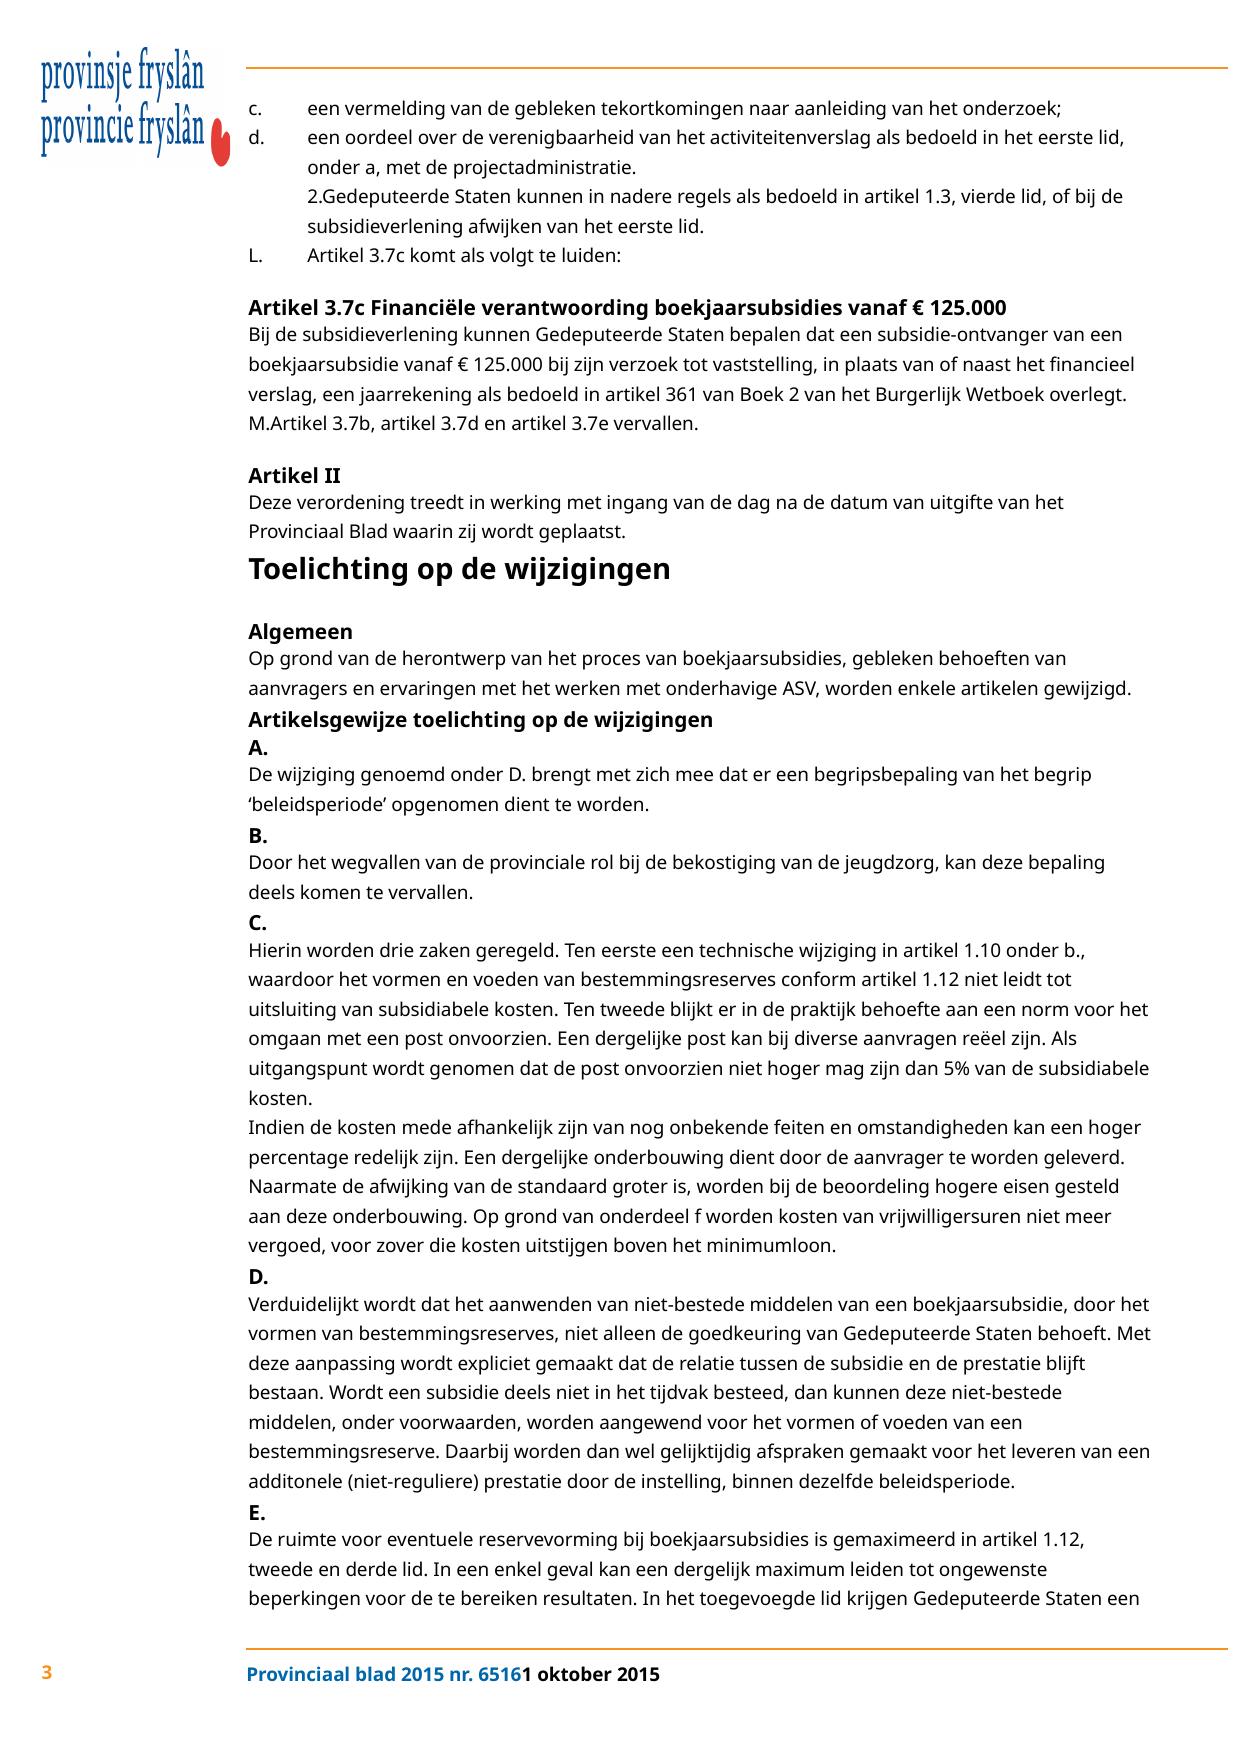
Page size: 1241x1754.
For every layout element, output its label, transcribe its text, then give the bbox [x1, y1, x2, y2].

text De ruimte voor eventuele reservevorming bij boekjaarsubsidies is gemaximeerd in artikel 1.12, tweede en derde lid. In een enkel geval kan een dergelijk maximum leiden tot ongewenste beperkingen voor de te bereiken resultaten. In het toegevoegde lid krijgen Gedeputeerde Staten een [248, 1526, 1152, 1611]
list 2.Gedeputeerde Staten kunnen in nadere regels als bedoeld in artikel 1.3, vierde lid, of bij de subsidieverlening afwijken van het eerste lid. [248, 183, 1152, 239]
text Artikel 3.7c Financiële verantwoording boekjaarsubsidies vanaf € 125.000 [248, 293, 1152, 322]
text Hierin worden drie zaken geregeld. Ten eerste een technische wijziging in artikel 1.10 onder b., waardoor het vormen en voeden van bestemmingsreserves conform artikel 1.12 niet leidt tot uitsluiting van subsidiabele kosten. Ten tweede blijkt er in de praktijk behoefte aan een norm voor het omgaan met een post onvoorzien. Een dergelijke post kan bij diverse aanvragen reëel zijn. Als uitgangspunt wordt genomen dat de post onvoorzien niet hoger mag zijn dan 5% van de subsidiabele kosten. [248, 937, 1152, 1111]
text C. [248, 908, 1152, 937]
text E. [248, 1498, 1152, 1526]
text Artikelsgewijze toelichting op de wijzigingen [248, 705, 1152, 733]
list een vermelding van de gebleken tekortkomingen naar aanleiding van het onderzoek; [248, 95, 1152, 121]
text Algemeen [248, 617, 1152, 646]
list Artikel 3.7c komt als volgt te luiden: [248, 243, 1152, 268]
text Op grond van de herontwerp van het proces van boekjaarsubsidies, gebleken behoeften van aanvragers en ervaringen met het werken met onderhavige ASV, worden enkele artikelen gewijzigd. [248, 646, 1152, 701]
text A. [248, 733, 1152, 762]
text M.Artikel 3.7b, artikel 3.7d en artikel 3.7e vervallen. [248, 410, 1152, 436]
text D. [248, 1262, 1152, 1291]
text Artikel II [248, 461, 1152, 489]
list een oordeel over de verenigbaarheid van het activiteitenverslag als bedoeld in het eerste lid, onder a, met de projectadministratie. [248, 124, 1152, 180]
text De wijziging genoemd onder D. brengt met zich mee dat er een begripsbepaling van het begrip ‘beleidsperiode’ opgenomen dient te worden. [248, 762, 1152, 817]
text Bij de subsidieverlening kunnen Gedeputeerde Staten bepalen dat een subsidie-ontvanger van een boekjaarsubsidie vanaf € 125.000 bij zijn verzoek tot vaststelling, in plaats van of naast het financieel verslag, een jaarrekening als bedoeld in artikel 361 van Boek 2 van het Burgerlijk Wetboek overlegt. [248, 322, 1152, 406]
text Indien de kosten mede afhankelijk zijn van nog onbekende feiten en omstandigheden kan een hoger percentage redelijk zijn. Een dergelijke onderbouwing dient door de aanvrager te worden geleverd. Naarmate de afwijking van de standaard groter is, worden bij de beoordeling hogere eisen gesteld aan deze onderbouwing. Op grond van onderdeel f worden kosten van vrijwilligersuren niet meer vergoed, voor zover die kosten uitstijgen boven het minimumloon. [248, 1114, 1152, 1258]
text Door het wegvallen van de provinciale rol bij de bekostiging van de jeugdzorg, kan deze bepaling deels komen te vervallen. [248, 849, 1152, 904]
picture [41, 47, 231, 172]
text Deze verordening treedt in werking met ingang van de dag na de datum van uitgifte van het Provinciaal Blad waarin zij wordt geplaatst. [248, 489, 1152, 544]
text Toelichting op de wijzigingen [248, 548, 1152, 588]
text Verduidelijkt wordt dat het aanwenden van niet-bestede middelen van een boekjaarsubsidie, door het vormen van bestemmingsreserves, niet alleen de goedkeuring van Gedeputeerde Staten behoeft. Met deze aanpassing wordt expliciet gemaakt dat de relatie tussen de subsidie en de prestatie blijft bestaan. Wordt een subsidie deels niet in het tijdvak besteed, dan kunnen deze niet-bestede middelen, onder voorwaarden, worden aangewend voor het vormen of voeden van een bestemmingsreserve. Daarbij worden dan wel gelijktijdig afspraken gemaakt voor het leveren van een additonele (niet-reguliere) prestatie door de instelling, binnen dezelfde beleidsperiode. [248, 1291, 1152, 1494]
text B. [248, 821, 1152, 849]
